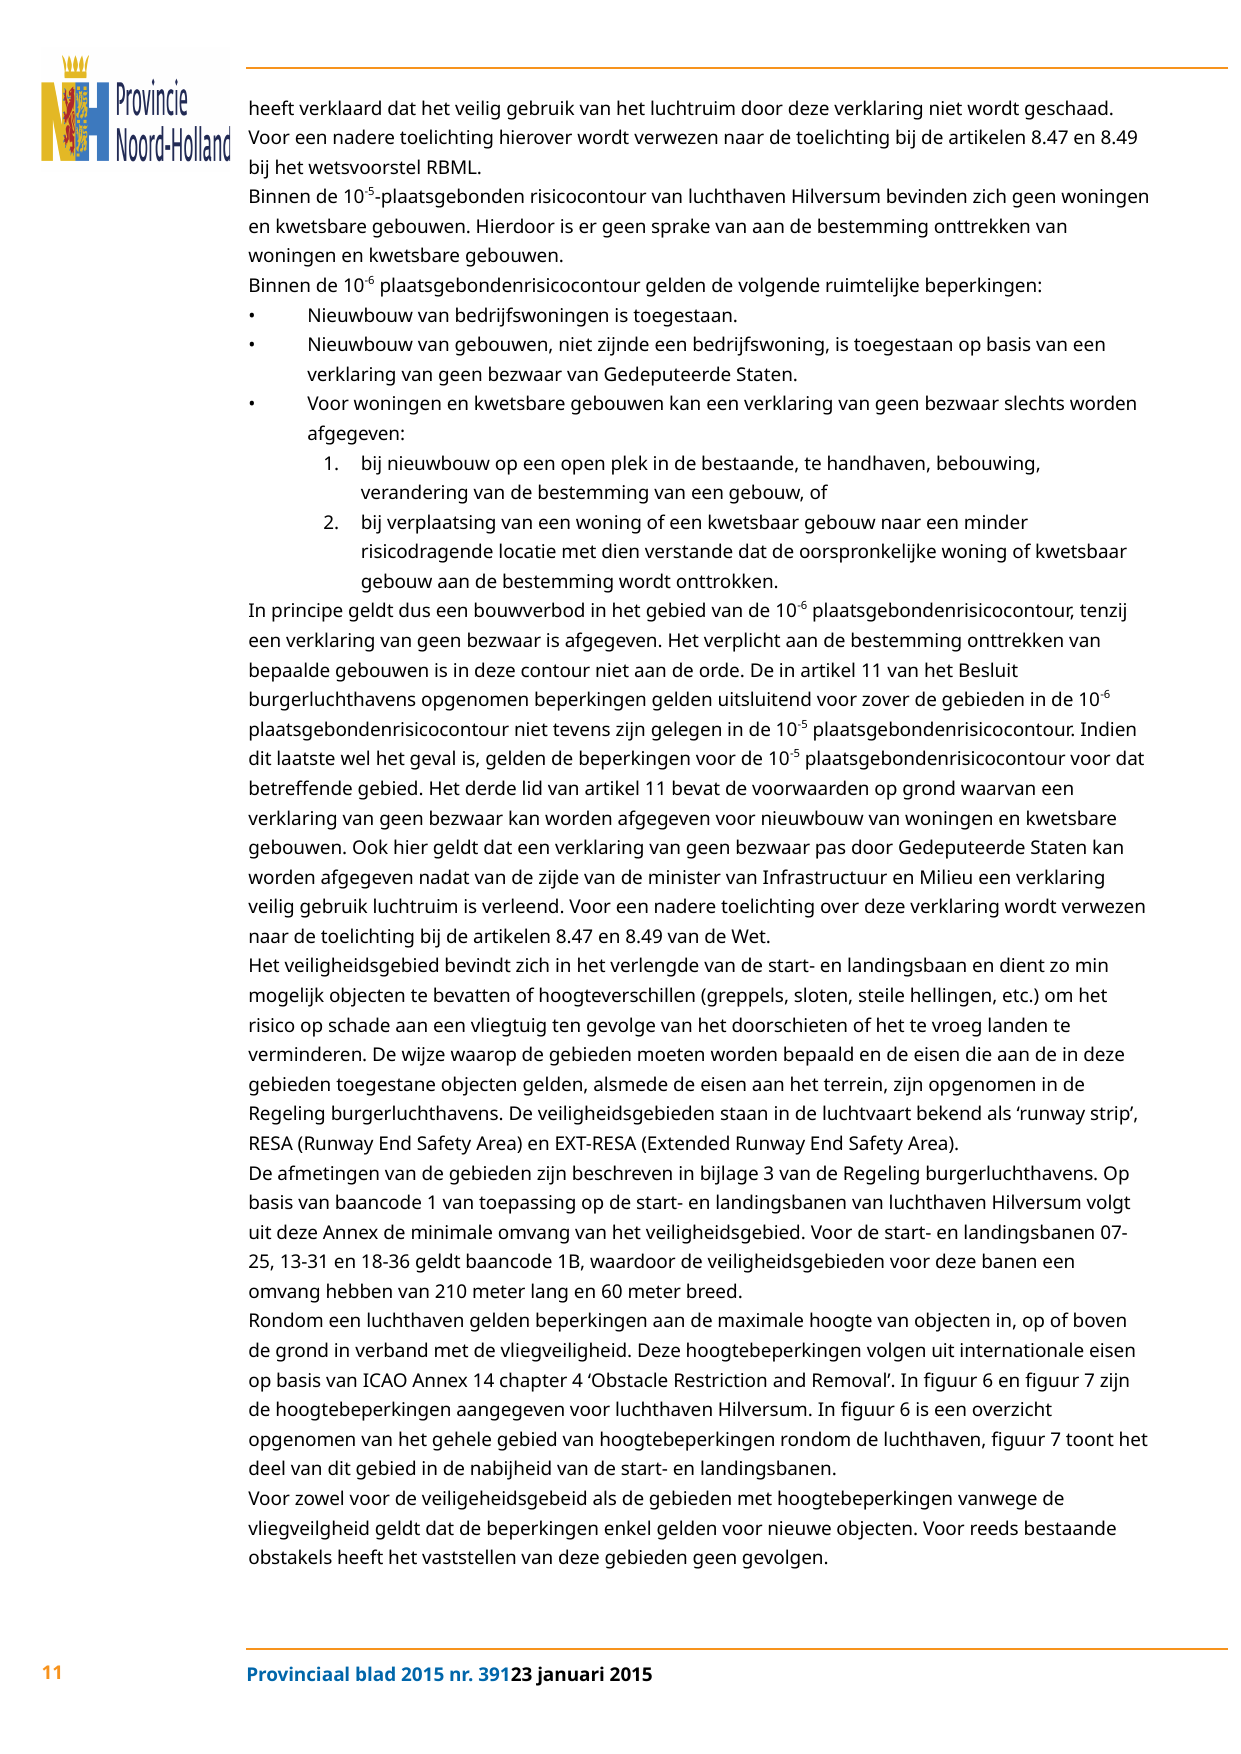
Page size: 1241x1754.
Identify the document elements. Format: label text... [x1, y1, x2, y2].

list Nieuwbouw van gebouwen, niet zijnde een bedrijfswoning, is toegestaan op basis van een verklaring van geen bezwaar van Gedeputeerde Staten. [248, 331, 1152, 387]
picture [41, 47, 231, 172]
text Voor zowel voor de veiligeheidsgebeid als de gebieden met hoogtebeperkingen vanwege de vliegveilgheid geldt dat de beperkingen enkel gelden voor nieuwe objecten. Voor reeds bestaande obstakels heeft het vaststellen van deze gebieden geen gevolgen. [248, 1485, 1152, 1570]
text Rondom een luchthaven gelden beperkingen aan de maximale hoogte van objecten in, op of boven de grond in verband met de vliegveiligheid. Deze hoogtebeperkingen volgen uit internationale eisen op basis van ICAO Annex 14 chapter 4 ‘Obstacle Restriction and Removal’. In figuur 6 en figuur 7 zijn de hoogtebeperkingen aangegeven voor luchthaven Hilversum. In figuur 6 is een overzicht opgenomen van het gehele gebied van hoogtebeperkingen rondom de luchthaven, figuur 7 toont het deel van dit gebied in de nabijheid van de start- en landingsbanen. [248, 1308, 1152, 1481]
list Voor woningen en kwetsbare gebouwen kan een verklaring van geen bezwaar slechts worden afgegeven: [248, 391, 1152, 446]
text In principe geldt dus een bouwverbod in het gebied van de 10-6 plaatsgebondenrisicocontour, tenzij een verklaring van geen bezwaar is afgegeven. Het verplicht aan de bestemming onttrekken van bepaalde gebouwen is in deze contour niet aan de orde. De in artikel 11 van het Besluit burgerluchthavens opgenomen beperkingen gelden uitsluitend voor zover de gebieden in de 10-6 plaatsgebondenrisicocontour niet tevens zijn gelegen in de 10-5 plaatsgebondenrisicocontour. Indien dit laatste wel het geval is, gelden de beperkingen voor de 10-5 plaatsgebondenrisicocontour voor dat betreffende gebied. Het derde lid van artikel 11 bevat de voorwaarden op grond waarvan een verklaring van geen bezwaar kan worden afgegeven voor nieuwbouw van woningen en kwetsbare gebouwen. Ook hier geldt dat een verklaring van geen bezwaar pas door Gedeputeerde Staten kan worden afgegeven nadat van de zijde van de minister van Infrastructuur en Milieu een verklaring veilig gebruik luchtruim is verleend. Voor een nadere toelichting over deze verklaring wordt verwezen naar de toelichting bij de artikelen 8.47 en 8.49 van de Wet. [248, 598, 1152, 949]
text Binnen de 10-6 plaatsgebondenrisicocontour gelden de volgende ruimtelijke beperkingen: [248, 272, 1152, 298]
list bij nieuwbouw op een open plek in de bestaande, te handhaven, bebouwing, verandering van de bestemming van een gebouw, of [323, 450, 1152, 505]
text Het veiligheidsgebied bevindt zich in het verlengde van de start- en landingsbaan en dient zo min mogelijk objecten te bevatten of hoogteverschillen (greppels, sloten, steile hellingen, etc.) om het risico op schade aan een vliegtuig ten gevolge van het doorschieten of het te vroeg landen te verminderen. De wijze waarop de gebieden moeten worden bepaald en de eisen die aan de in deze gebieden toegestane objecten gelden, alsmede de eisen aan het terrein, zijn opgenomen in de Regeling burgerluchthavens. De veiligheidsgebieden staan in de luchtvaart bekend als ‘runway strip’, RESA (Runway End Safety Area) en EXT-RESA (Extended Runway End Safety Area). [248, 953, 1152, 1156]
text De afmetingen van de gebieden zijn beschreven in bijlage 3 van de Regeling burgerluchthavens. Op basis van baancode 1 van toepassing op de start- en landingsbanen van luchthaven Hilversum volgt uit deze Annex de minimale omvang van het veiligheidsgebied. Voor de start- en landingsbanen 07-25, 13-31 en 18-36 geldt baancode 1B, waardoor de veiligheidsgebieden voor deze banen een omvang hebben van 210 meter lang en 60 meter breed. [248, 1160, 1152, 1304]
text heeft verklaard dat het veilig gebruik van het luchtruim door deze verklaring niet wordt geschaad. Voor een nadere toelichting hierover wordt verwezen naar de toelichting bij de artikelen 8.47 en 8.49 bij het wetsvoorstel RBML. [248, 95, 1152, 180]
list Nieuwbouw van bedrijfswoningen is toegestaan. [248, 302, 1152, 328]
text Binnen de 10-5-plaatsgebonden risicocontour van luchthaven Hilversum bevinden zich geen woningen en kwetsbare gebouwen. Hierdoor is er geen sprake van aan de bestemming onttrekken van woningen en kwetsbare gebouwen. [248, 183, 1152, 268]
list bij verplaatsing van een woning of een kwetsbaar gebouw naar een minder risicodragende locatie met dien verstande dat de oorspronkelijke woning of kwetsbaar gebouw aan de bestemming wordt onttrokken. [323, 509, 1152, 594]
